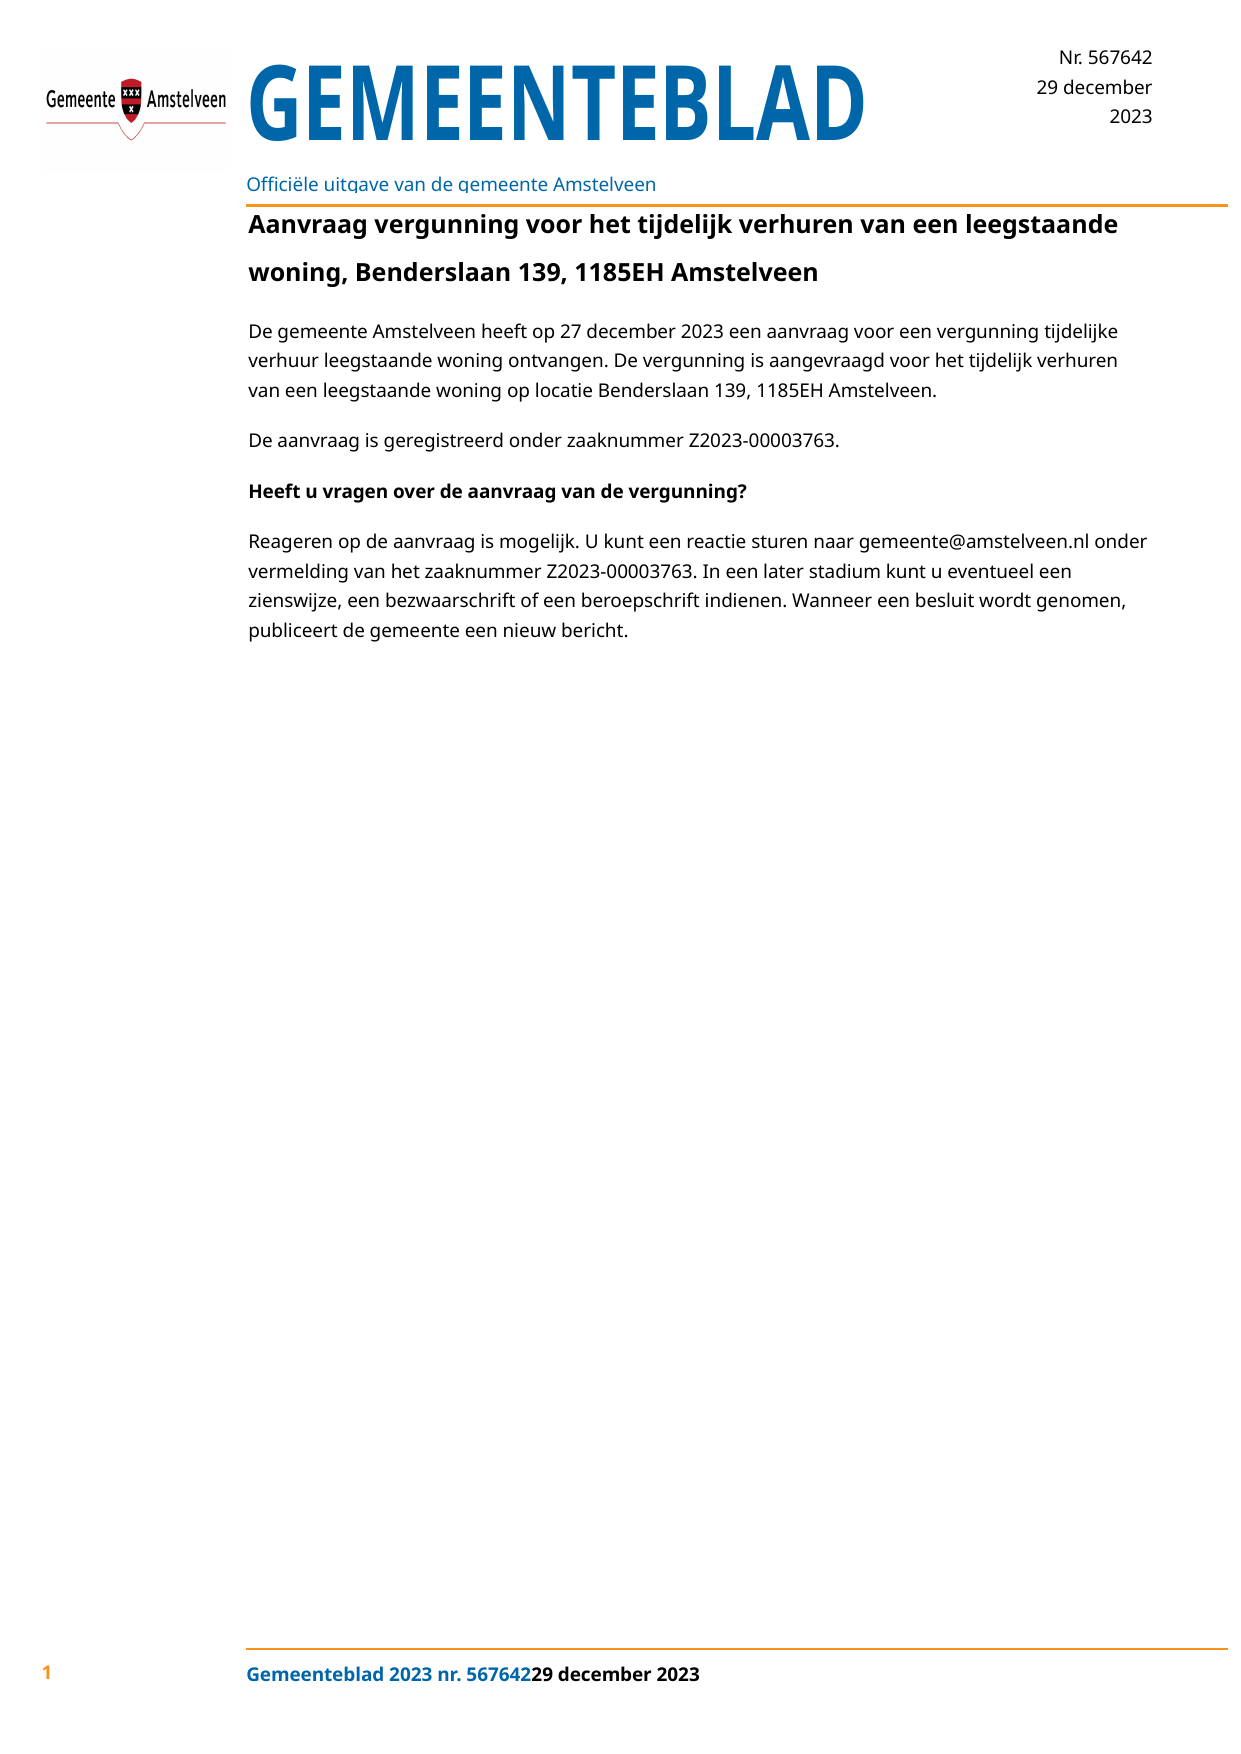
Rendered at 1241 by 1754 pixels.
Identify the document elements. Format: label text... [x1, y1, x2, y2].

text Reageren op de aanvraag is mogelijk. U kunt een reactie sturen naar gemeente@amstelveen.nl onder vermelding van het zaaknummer Z2023-00003763. In een later stadium kunt u eventueel een zienswijze, een bezwaarschrift of een beroepschrift indienen. Wanneer een besluit wordt genomen, publiceert de gemeente een nieuw bericht. [248, 528, 1152, 643]
text Aanvraag vergunning voor het tijdelijk verhuren van een leegstaande woning, Benderslaan 139, 1185EH Amstelveen [248, 207, 1152, 288]
picture [41, 47, 231, 172]
text Heeft u vragen over de aanvraag van de vergunning? [248, 478, 1152, 504]
text De gemeente Amstelveen heeft op 27 december 2023 een aanvraag voor een vergunning tijdelijke verhuur leegstaande woning ontvangen. De vergunning is aangevraagd voor het tijdelijk verhuren van een leegstaande woning op locatie Benderslaan 139, 1185EH Amstelveen. [248, 318, 1152, 403]
text De aanvraag is geregistreerd onder zaaknummer Z2023-00003763. [248, 427, 1152, 453]
